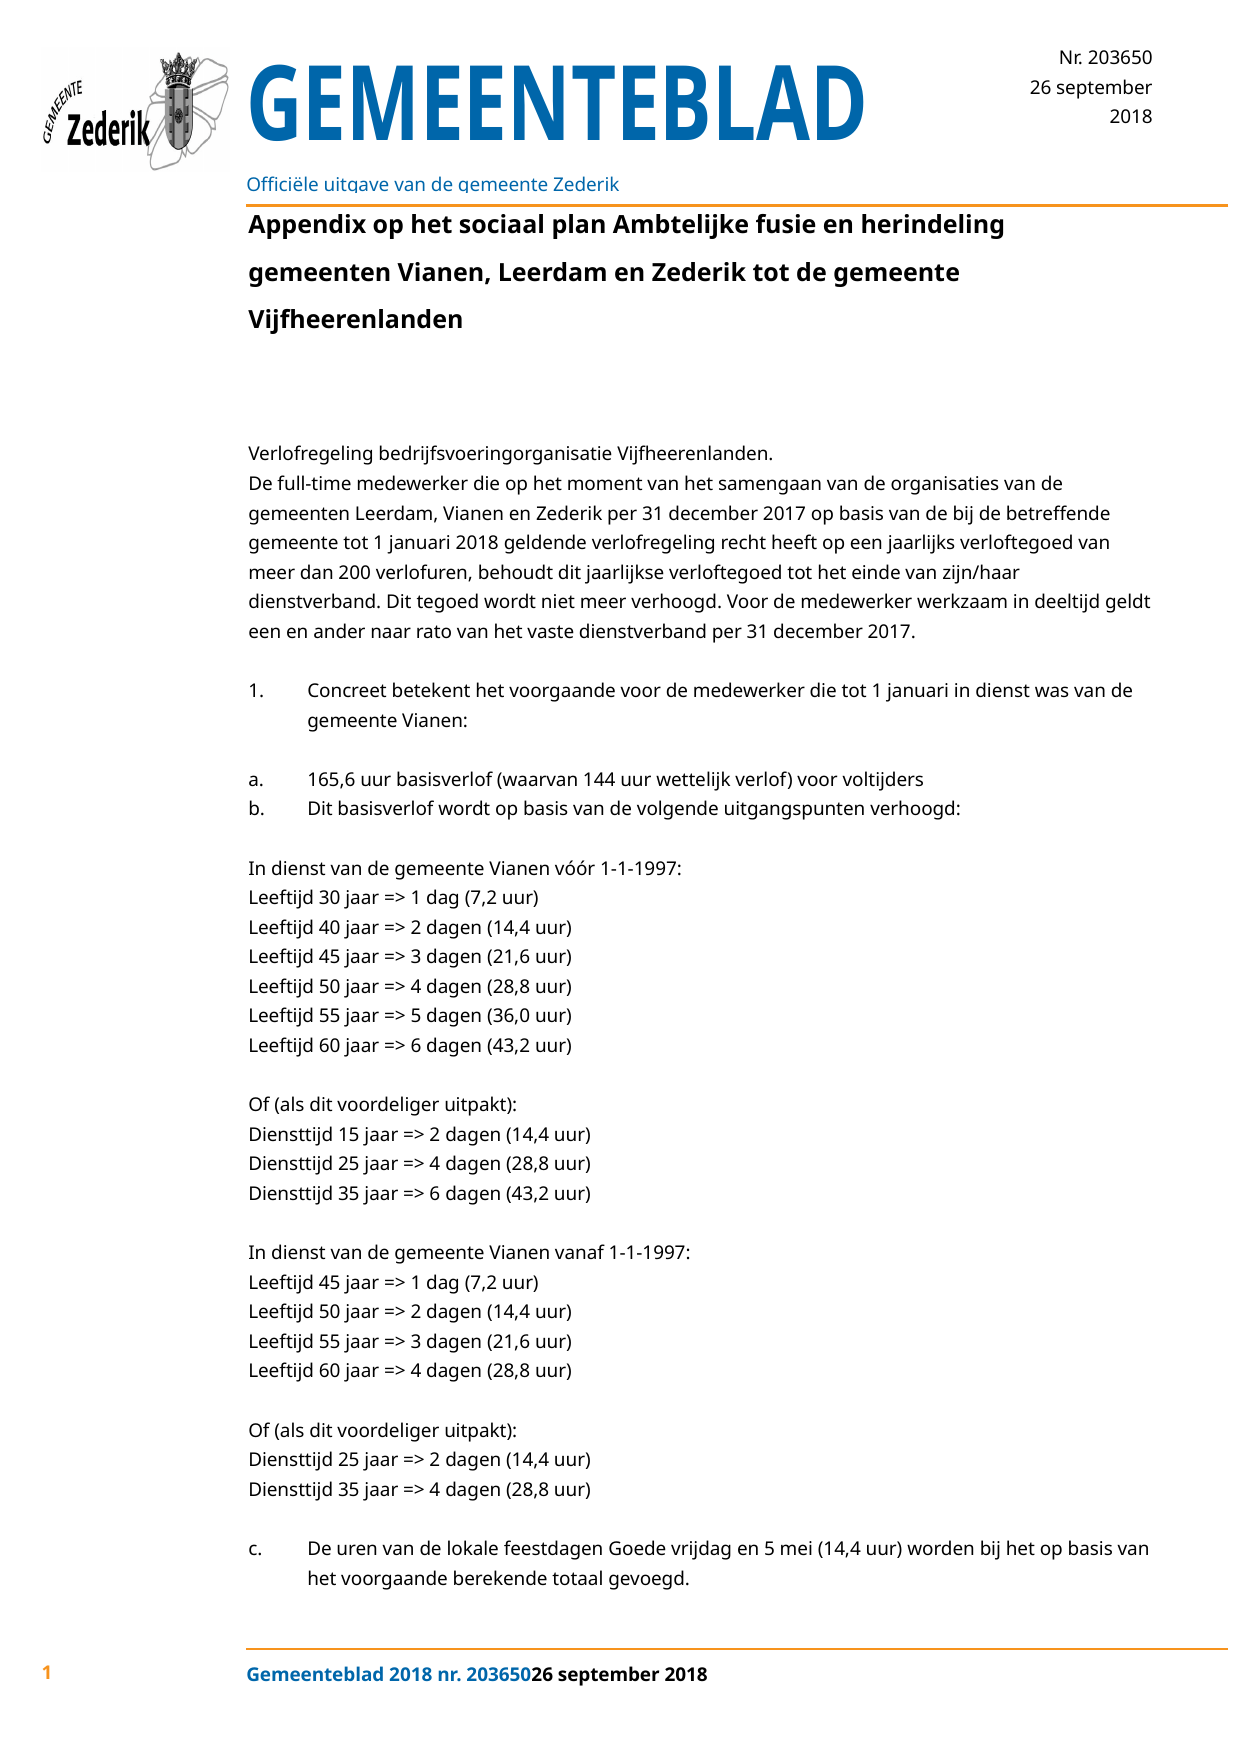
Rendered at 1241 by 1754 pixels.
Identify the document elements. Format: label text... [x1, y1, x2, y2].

text Of (als dit voordeliger uitpakt): [248, 1417, 1152, 1442]
text Diensttijd 35 jaar => 4 dagen (28,8 uur) [248, 1476, 1152, 1502]
list Dit basisverlof wordt op basis van de volgende uitgangspunten verhoogd: [248, 796, 1152, 821]
picture [41, 47, 231, 172]
text Leeftijd 60 jaar => 6 dagen (43,2 uur) [248, 1032, 1152, 1058]
text Leeftijd 45 jaar => 3 dagen (21,6 uur) [248, 943, 1152, 969]
text Leeftijd 30 jaar => 1 dag (7,2 uur) [248, 884, 1152, 910]
text Leeftijd 60 jaar => 4 dagen (28,8 uur) [248, 1358, 1152, 1383]
text Leeftijd 55 jaar => 3 dagen (21,6 uur) [248, 1328, 1152, 1354]
text Diensttijd 25 jaar => 4 dagen (28,8 uur) [248, 1151, 1152, 1176]
text Diensttijd 15 jaar => 2 dagen (14,4 uur) [248, 1121, 1152, 1147]
text Leeftijd 50 jaar => 2 dagen (14,4 uur) [248, 1298, 1152, 1324]
text Leeftijd 45 jaar => 1 dag (7,2 uur) [248, 1269, 1152, 1294]
text Of (als dit voordeliger uitpakt): [248, 1091, 1152, 1117]
text Leeftijd 40 jaar => 2 dagen (14,4 uur) [248, 914, 1152, 939]
text In dienst van de gemeente Vianen vóór 1-1-1997: [248, 855, 1152, 880]
text In dienst van de gemeente Vianen vanaf 1-1-1997: [248, 1239, 1152, 1265]
list Concreet betekent het voorgaande voor de medewerker die tot 1 januari in dienst was van de gemeente Vianen: [248, 677, 1152, 732]
text Leeftijd 50 jaar => 4 dagen (28,8 uur) [248, 973, 1152, 999]
text Diensttijd 25 jaar => 2 dagen (14,4 uur) [248, 1446, 1152, 1472]
list 165,6 uur basisverlof (waarvan 144 uur wettelijk verlof) voor voltijders [248, 766, 1152, 792]
text De full-time medewerker die op het moment van het samengaan van de organisaties van de gemeenten Leerdam, Vianen en Zederik per 31 december 2017 op basis van de bij de betreffende gemeente tot 1 januari 2018 geldende verlofregeling recht heeft op een jaarlijks verloftegoed van meer dan 200 verlofuren, behoudt dit jaarlijkse verloftegoed tot het einde van zijn/haar dienstverband. Dit tegoed wordt niet meer verhoogd. Voor de medewerker werkzaam in deeltijd geldt een en ander naar rato van het vaste dienstverband per 31 december 2017. [248, 470, 1152, 644]
list De uren van de lokale feestdagen Goede vrijdag en 5 mei (14,4 uur) worden bij het op basis van het voorgaande berekende totaal gevoegd. [248, 1535, 1152, 1590]
text Leeftijd 55 jaar => 5 dagen (36,0 uur) [248, 1003, 1152, 1028]
text Diensttijd 35 jaar => 6 dagen (43,2 uur) [248, 1180, 1152, 1206]
text Verlofregeling bedrijfsvoeringorganisatie Vijfheerenlanden. [248, 441, 1152, 466]
text Appendix op het sociaal plan Ambtelijke fusie en herindeling gemeenten Vianen, Leerdam en Zederik tot de gemeente Vijfheerenlanden [248, 207, 1152, 336]
